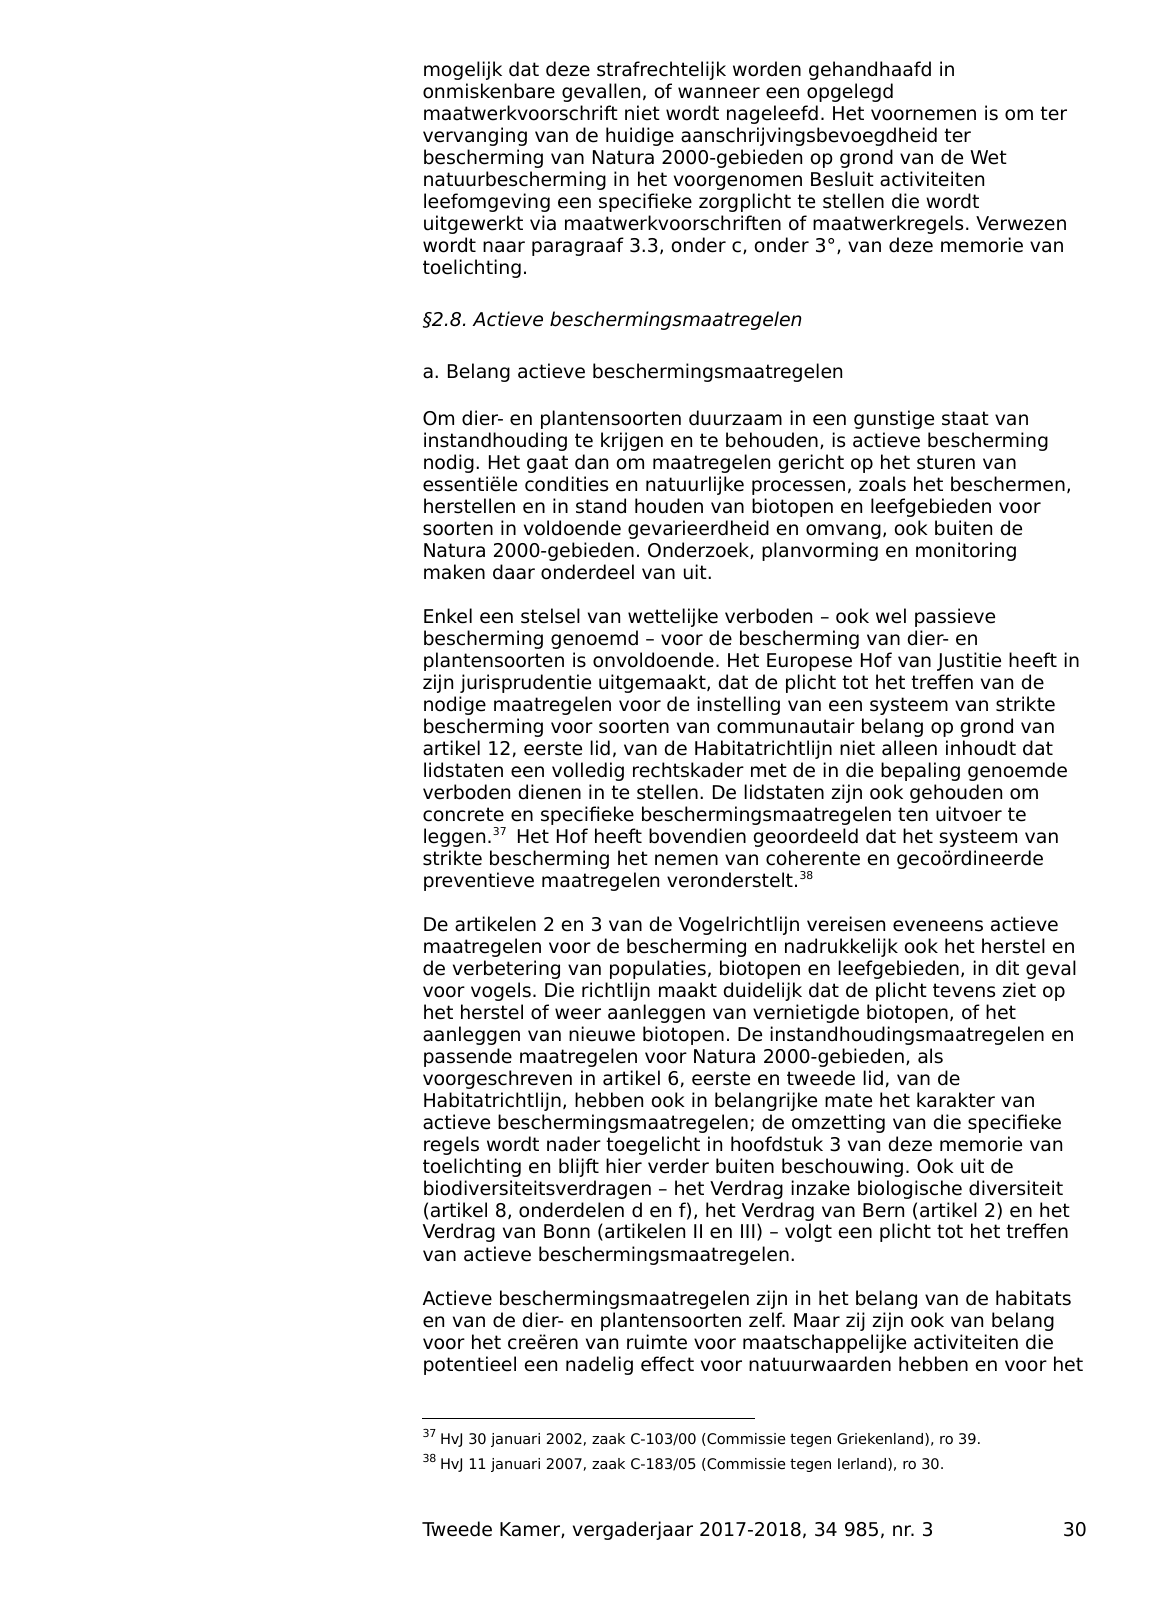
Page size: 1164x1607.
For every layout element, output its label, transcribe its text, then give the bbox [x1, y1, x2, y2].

text mogelijk dat deze strafrechtelijk worden gehandhaafd in onmiskenbare gevallen, of wanneer een opgelegd maatwerkvoorschrift niet wordt nageleefd. Het voornemen is om ter vervanging van de huidige aanschrijvingsbevoegdheid ter bescherming van Natura 2000-gebieden op grond van de Wet natuurbescherming in het voorgenomen Besluit activiteiten leefomgeving een specifieke zorgplicht te stellen die wordt uitgewerkt via maatwerkvoorschriften of maatwerkregels. Verwezen wordt naar paragraaf 3.3, onder c, onder 3°, van deze memorie van toelichting. [422, 59, 1087, 279]
subtitle §2.8. Actieve beschermingsmaatregelen [422, 309, 1087, 331]
text Actieve beschermingsmaatregelen zijn in het belang van de habitats en van de dier- en plantensoorten zelf. Maar zij zijn ook van belang voor het creëren van ruimte voor maatschappelijke activiteiten die potentieel een nadelig effect voor natuurwaarden hebben en voor het [422, 1288, 1087, 1376]
text HvJ 30 januari 2002, zaak C-103/00 (Commissie tegen Griekenland), ro 39. [422, 1427, 1087, 1449]
subtitle a. Belang actieve beschermingsmaatregelen [422, 361, 1087, 383]
text De artikelen 2 en 3 van de Vogelrichtlijn vereisen eveneens actieve maatregelen voor de bescherming en nadrukkelijk ook het herstel en de verbetering van populaties, biotopen en leefgebieden, in dit geval voor vogels. Die richtlijn maakt duidelijk dat de plicht tevens ziet op het herstel of weer aanleggen van vernietigde biotopen, of het aanleggen van nieuwe biotopen. De instandhoudingsmaatregelen en passende maatregelen voor Natura 2000-gebieden, als voorgeschreven in artikel 6, eerste en tweede lid, van de Habitatrichtlijn, hebben ook in belangrijke mate het karakter van actieve beschermingsmaatregelen; de omzetting van die specifieke regels wordt nader toegelicht in hoofdstuk 3 van deze memorie van toelichting en blijft hier verder buiten beschouwing. Ook uit de biodiversiteitsverdragen – het Verdrag inzake biologische diversiteit (artikel 8, onderdelen d en f), het Verdrag van Bern (artikel 2) en het Verdrag van Bonn (artikelen II en III) – volgt een plicht tot het treffen van actieve beschermingsmaatregelen. [422, 914, 1087, 1265]
text Enkel een stelsel van wettelijke verboden – ook wel passieve bescherming genoemd – voor de bescherming van dier- en plantensoorten is onvoldoende. Het Europese Hof van Justitie heeft in zijn jurisprudentie uitgemaakt, dat de plicht tot het treffen van de nodige maatregelen voor de instelling van een systeem van strikte bescherming voor soorten van communautair belang op grond van artikel 12, eerste lid, van de Habitatrichtlijn niet alleen inhoudt dat lidstaten een volledig rechtskader met de in die bepaling genoemde verboden dienen in te stellen. De lidstaten zijn ook gehouden om concrete en specifieke beschermingsmaatregelen ten uitvoer te leggen. Het Hof heeft bovendien geoordeeld dat het systeem van strikte bescherming het nemen van coherente en gecoördineerde preventieve maatregelen veronderstelt. [422, 606, 1087, 892]
text Om dier- en plantensoorten duurzaam in een gunstige staat van instandhouding te krijgen en te behouden, is actieve bescherming nodig. Het gaat dan om maatregelen gericht op het sturen van essentiële condities en natuurlijke processen, zoals het beschermen, herstellen en in stand houden van biotopen en leefgebieden voor soorten in voldoende gevarieerdheid en omvang, ook buiten de Natura 2000-gebieden. Onderzoek, planvorming en monitoring maken daar onderdeel van uit. [422, 408, 1087, 584]
text HvJ 11 januari 2007, zaak C-183/05 (Commissie tegen Ierland), ro 30. [422, 1452, 1087, 1474]
